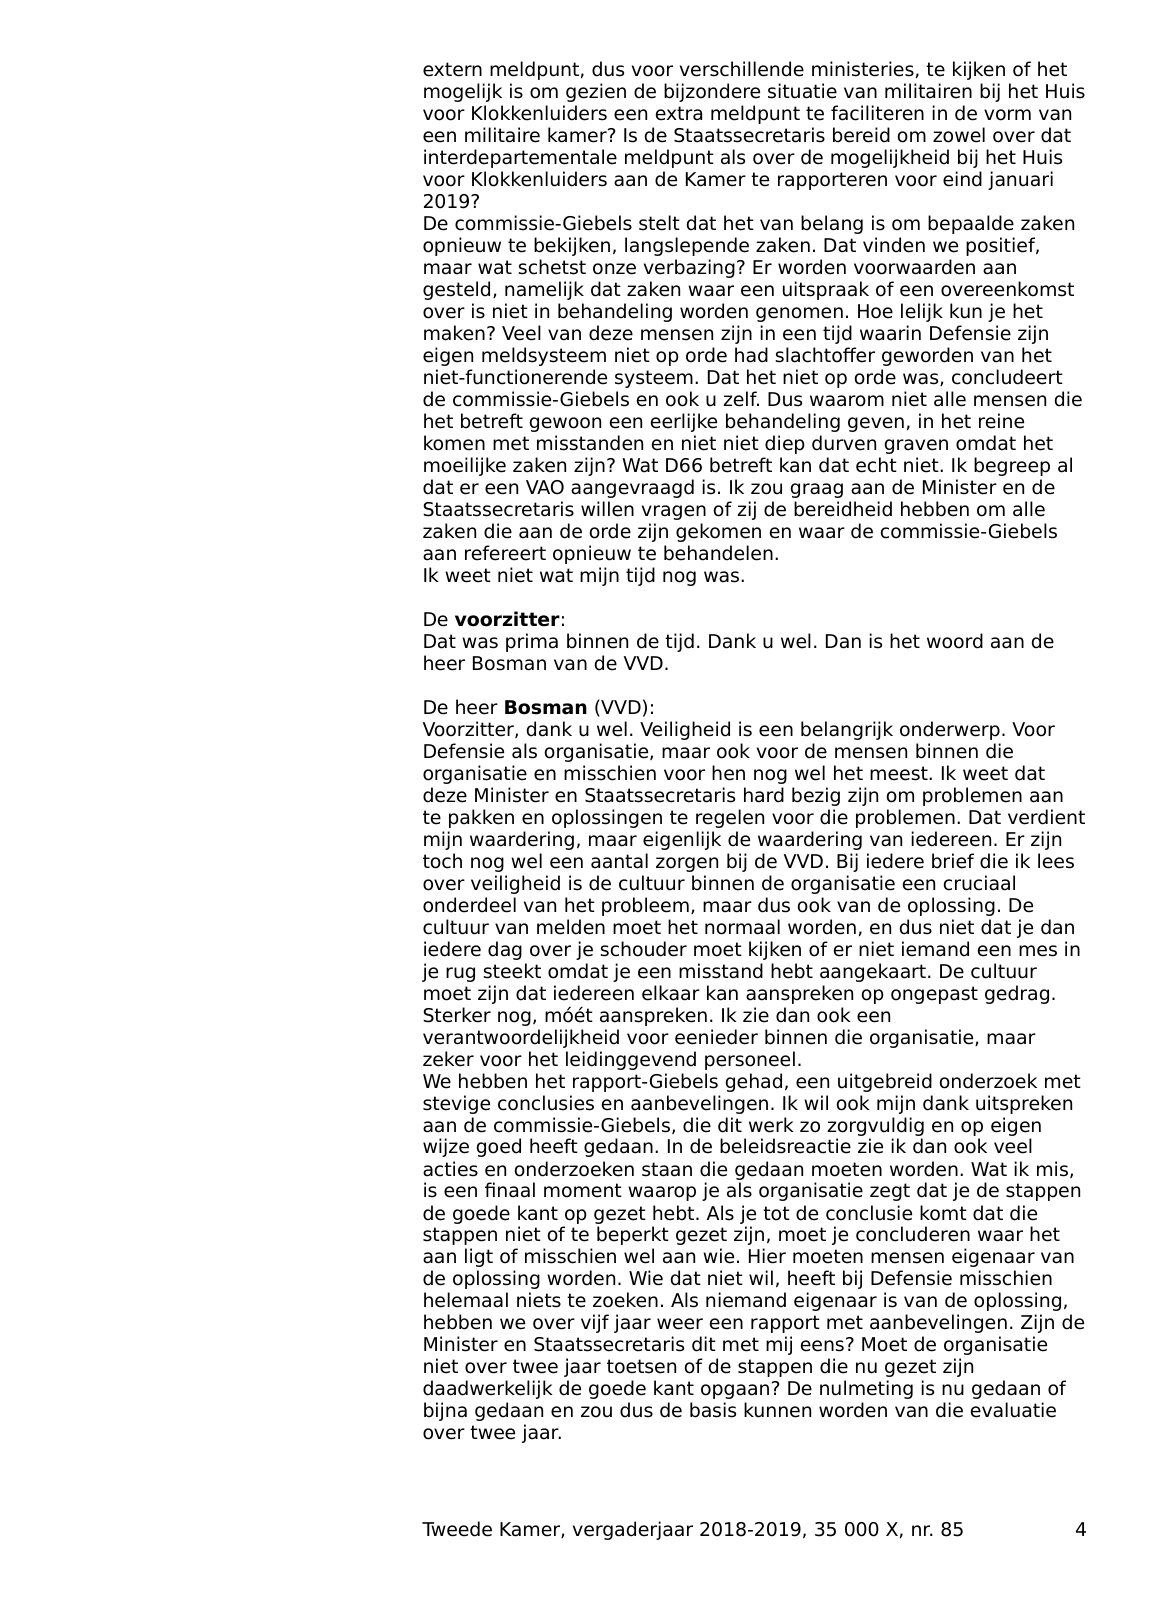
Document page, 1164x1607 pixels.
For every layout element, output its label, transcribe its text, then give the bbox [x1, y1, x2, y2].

text Dat was prima binnen de tijd. Dank u wel. Dan is het woord aan de heer Bosman van de VVD. [422, 631, 1087, 675]
text De voorzitter: [422, 609, 1087, 631]
text We hebben het rapport-Giebels gehad, een uitgebreid onderzoek met stevige conclusies en aanbevelingen. Ik wil ook mijn dank uitspreken aan de commissie-Giebels, die dit werk zo zorgvuldig en op eigen wijze goed heeft gedaan. In de beleidsreactie zie ik dan ook veel acties en onderzoeken staan die gedaan moeten worden. Wat ik mis, is een finaal moment waarop je als organisatie zegt dat je de stappen de goede kant op gezet hebt. Als je tot de conclusie komt dat die stappen niet of te beperkt gezet zijn, moet je concluderen waar het aan ligt of misschien wel aan wie. Hier moeten mensen eigenaar van de oplossing worden. Wie dat niet wil, heeft bij Defensie misschien helemaal niets te zoeken. Als niemand eigenaar is van de oplossing, hebben we over vijf jaar weer een rapport met aanbevelingen. Zijn de Minister en Staatssecretaris dit met mij eens? Moet de organisatie niet over twee jaar toetsen of de stappen die nu gezet zijn daadwerkelijk de goede kant opgaan? De nulmeting is nu gedaan of bijna gedaan en zou dus de basis kunnen worden van die evaluatie over twee jaar. [422, 1071, 1087, 1444]
text De commissie-Giebels stelt dat het van belang is om bepaalde zaken opnieuw te bekijken, langslepende zaken. Dat vinden we positief, maar wat schetst onze verbazing? Er worden voorwaarden aan gesteld, namelijk dat zaken waar een uitspraak of een overeenkomst over is niet in behandeling worden genomen. Hoe lelijk kun je het maken? Veel van deze mensen zijn in een tijd waarin Defensie zijn eigen meldsysteem niet op orde had slachtoffer geworden van het niet-functionerende systeem. Dat het niet op orde was, concludeert de commissie-Giebels en ook u zelf. Dus waarom niet alle mensen die het betreft gewoon een eerlijke behandeling geven, in het reine komen met misstanden en niet niet diep durven graven omdat het moeilijke zaken zijn? Wat D66 betreft kan dat echt niet. Ik begreep al dat er een VAO aangevraagd is. Ik zou graag aan de Minister en de Staatssecretaris willen vragen of zij de bereidheid hebben om alle zaken die aan de orde zijn gekomen en waar de commissie-Giebels aan refereert opnieuw te behandelen. [422, 213, 1087, 564]
text Voorzitter, dank u wel. Veiligheid is een belangrijk onderwerp. Voor Defensie als organisatie, maar ook voor de mensen binnen die organisatie en misschien voor hen nog wel het meest. Ik weet dat deze Minister en Staatssecretaris hard bezig zijn om problemen aan te pakken en oplossingen te regelen voor die problemen. Dat verdient mijn waardering, maar eigenlijk de waardering van iedereen. Er zijn toch nog wel een aantal zorgen bij de VVD. Bij iedere brief die ik lees over veiligheid is de cultuur binnen de organisatie een cruciaal onderdeel van het probleem, maar dus ook van de oplossing. De cultuur van melden moet het normaal worden, en dus niet dat je dan iedere dag over je schouder moet kijken of er niet iemand een mes in je rug steekt omdat je een misstand hebt aangekaart. De cultuur moet zijn dat iedereen elkaar kan aanspreken op ongepast gedrag. Sterker nog, móét aanspreken. Ik zie dan ook een verantwoordelijkheid voor eenieder binnen die organisatie, maar zeker voor het leidinggevend personeel. [422, 719, 1087, 1071]
text extern meldpunt, dus voor verschillende ministeries, te kijken of het mogelijk is om gezien de bijzondere situatie van militairen bij het Huis voor Klokkenluiders een extra meldpunt te faciliteren in de vorm van een militaire kamer? Is de Staatssecretaris bereid om zowel over dat interdepartementale meldpunt als over de mogelijkheid bij het Huis voor Klokkenluiders aan de Kamer te rapporteren voor eind januari 2019? [422, 59, 1087, 213]
text De heer Bosman (VVD): [422, 697, 1087, 719]
text Ik weet niet wat mijn tijd nog was. [422, 564, 1087, 587]
